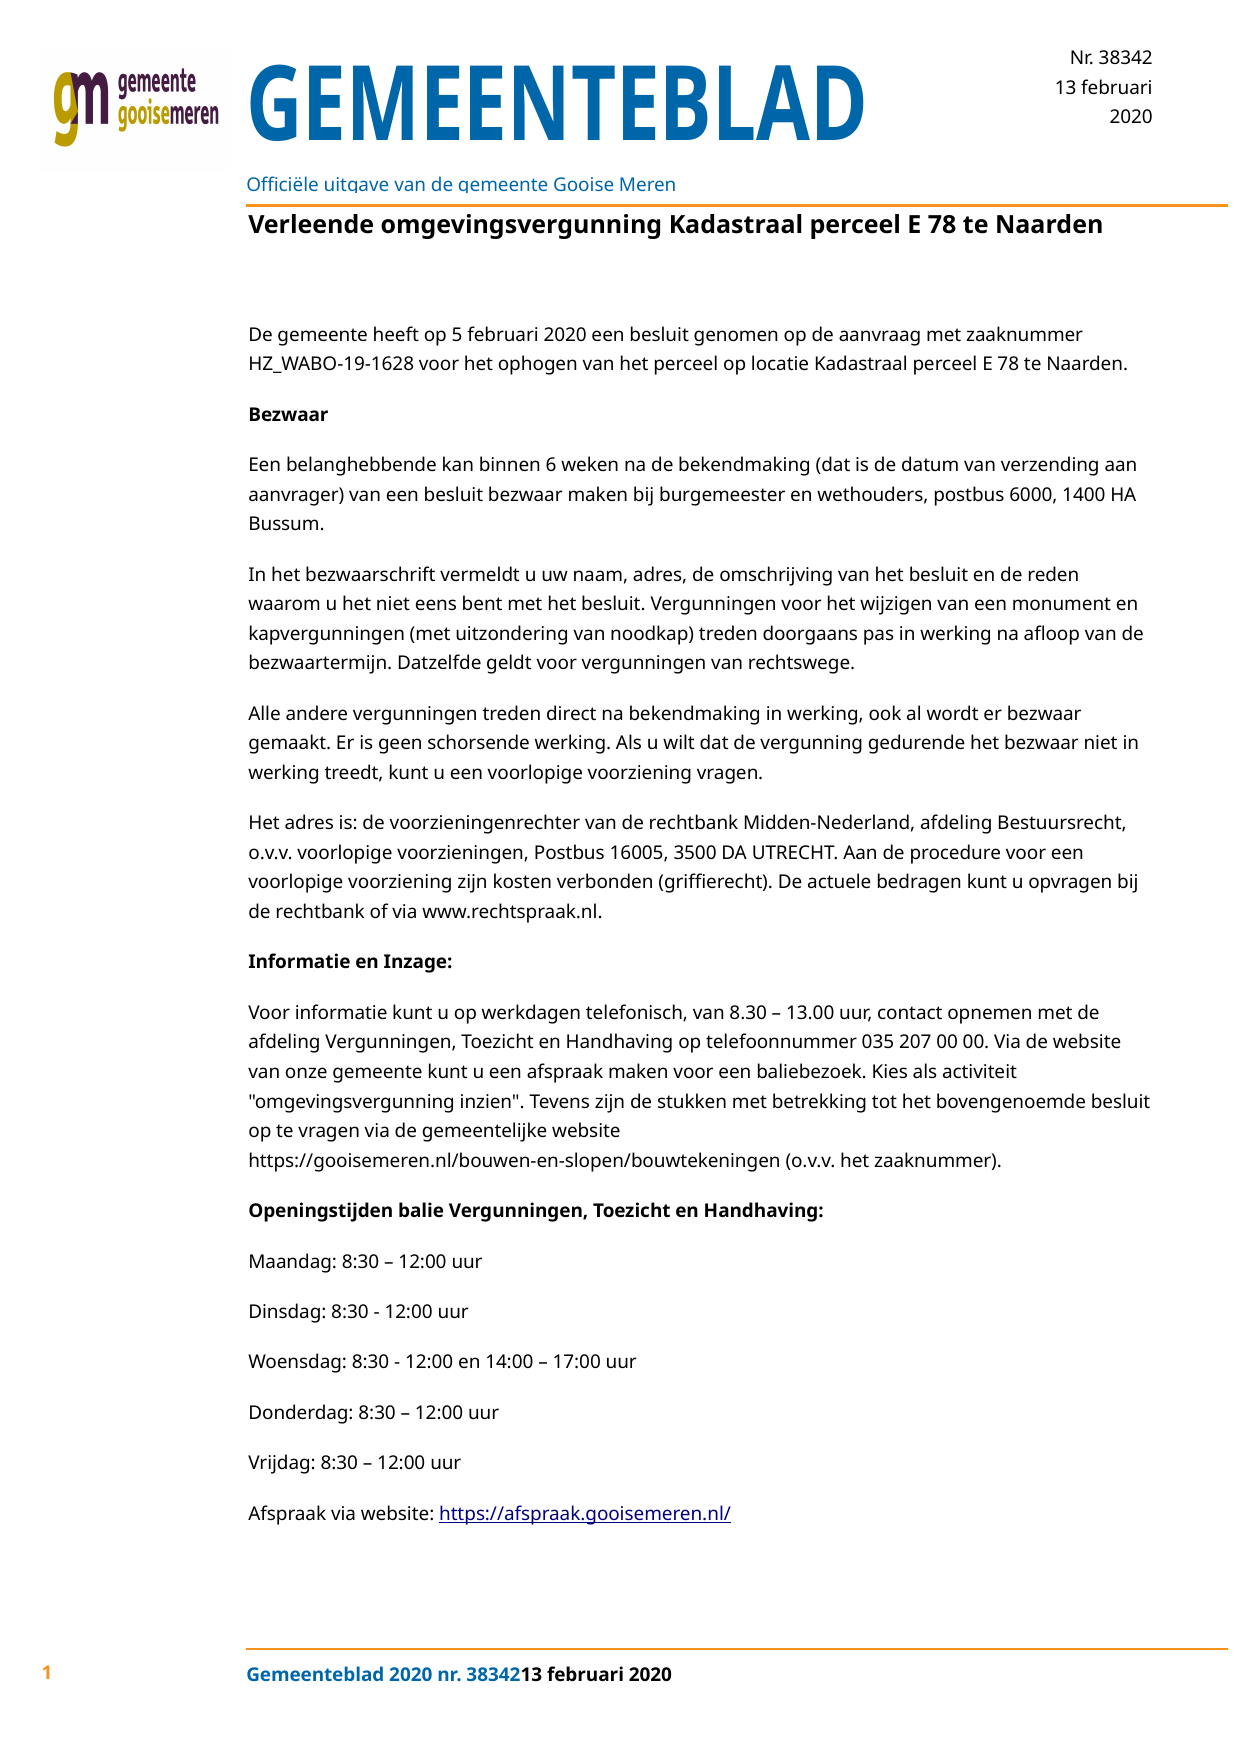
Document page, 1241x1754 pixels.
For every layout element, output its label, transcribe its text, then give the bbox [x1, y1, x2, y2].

text Vrijdag: 8:30 – 12:00 uur [248, 1449, 1152, 1475]
text Informatie en Inzage: [248, 949, 1152, 974]
text Verleende omgevingsvergunning Kadastraal perceel E 78 te Naarden [248, 207, 1152, 241]
text Bezwaar [248, 401, 1152, 426]
text Het adres is: de voorzieningenrechter van de rechtbank Midden-Nederland, afdeling Bestuursrecht, o.v.v. voorlopige voorzieningen, Postbus 16005, 3500 DA UTRECHT. Aan de procedure voor een voorlopige voorziening zijn kosten verbonden (griffierecht). De actuele bedragen kunt u opvragen bij de rechtbank of via www.rechtspraak.nl. [248, 809, 1152, 924]
text Donderdag: 8:30 – 12:00 uur [248, 1399, 1152, 1425]
text Dinsdag: 8:30 - 12:00 uur [248, 1298, 1152, 1324]
text Alle andere vergunningen treden direct na bekendmaking in werking, ook al wordt er bezwaar gemaakt. Er is geen schorsende werking. Als u wilt dat de vergunning gedurende het bezwaar niet in werking treedt, kunt u een voorlopige voorziening vragen. [248, 700, 1152, 785]
text De gemeente heeft op 5 februari 2020 een besluit genomen op de aanvraag met zaaknummer HZ_WABO-19-1628 voor het ophogen van het perceel op locatie Kadastraal perceel E 78 te Naarden. [248, 321, 1152, 376]
text Openingstijden balie Vergunningen, Toezicht en Handhaving: [248, 1197, 1152, 1223]
text In het bezwaarschrift vermeldt u uw naam, adres, de omschrijving van het besluit en de reden waarom u het niet eens bent met het besluit. Vergunningen voor het wijzigen van een monument en kapvergunningen (met uitzondering van noodkap) treden doorgaans pas in werking na afloop van de bezwaartermijn. Datzelfde geldt voor vergunningen van rechtswege. [248, 561, 1152, 675]
text Een belanghebbende kan binnen 6 weken na de bekendmaking (dat is de datum van verzending aan aanvrager) van een besluit bezwaar maken bij burgemeester en wethouders, postbus 6000, 1400 HA Bussum. [248, 451, 1152, 536]
text Woensdag: 8:30 - 12:00 en 14:00 – 17:00 uur [248, 1349, 1152, 1374]
picture [41, 47, 231, 172]
text Afspraak via website: https://afspraak.gooisemeren.nl/ [248, 1500, 1152, 1526]
text Voor informatie kunt u op werkdagen telefonisch, van 8.30 – 13.00 uur, contact opnemen met de afdeling Vergunningen, Toezicht en Handhaving op telefoonnummer 035 207 00 00. Via de website van onze gemeente kunt u een afspraak maken voor een baliebezoek. Kies als activiteit "omgevingsvergunning inzien". Tevens zijn de stukken met betrekking tot het bovengenoemde besluit op te vragen via de gemeentelijke website https://gooisemeren.nl/bouwen-en-slopen/bouwtekeningen (o.v.v. het zaaknummer). [248, 999, 1152, 1173]
text Maandag: 8:30 – 12:00 uur [248, 1248, 1152, 1273]
